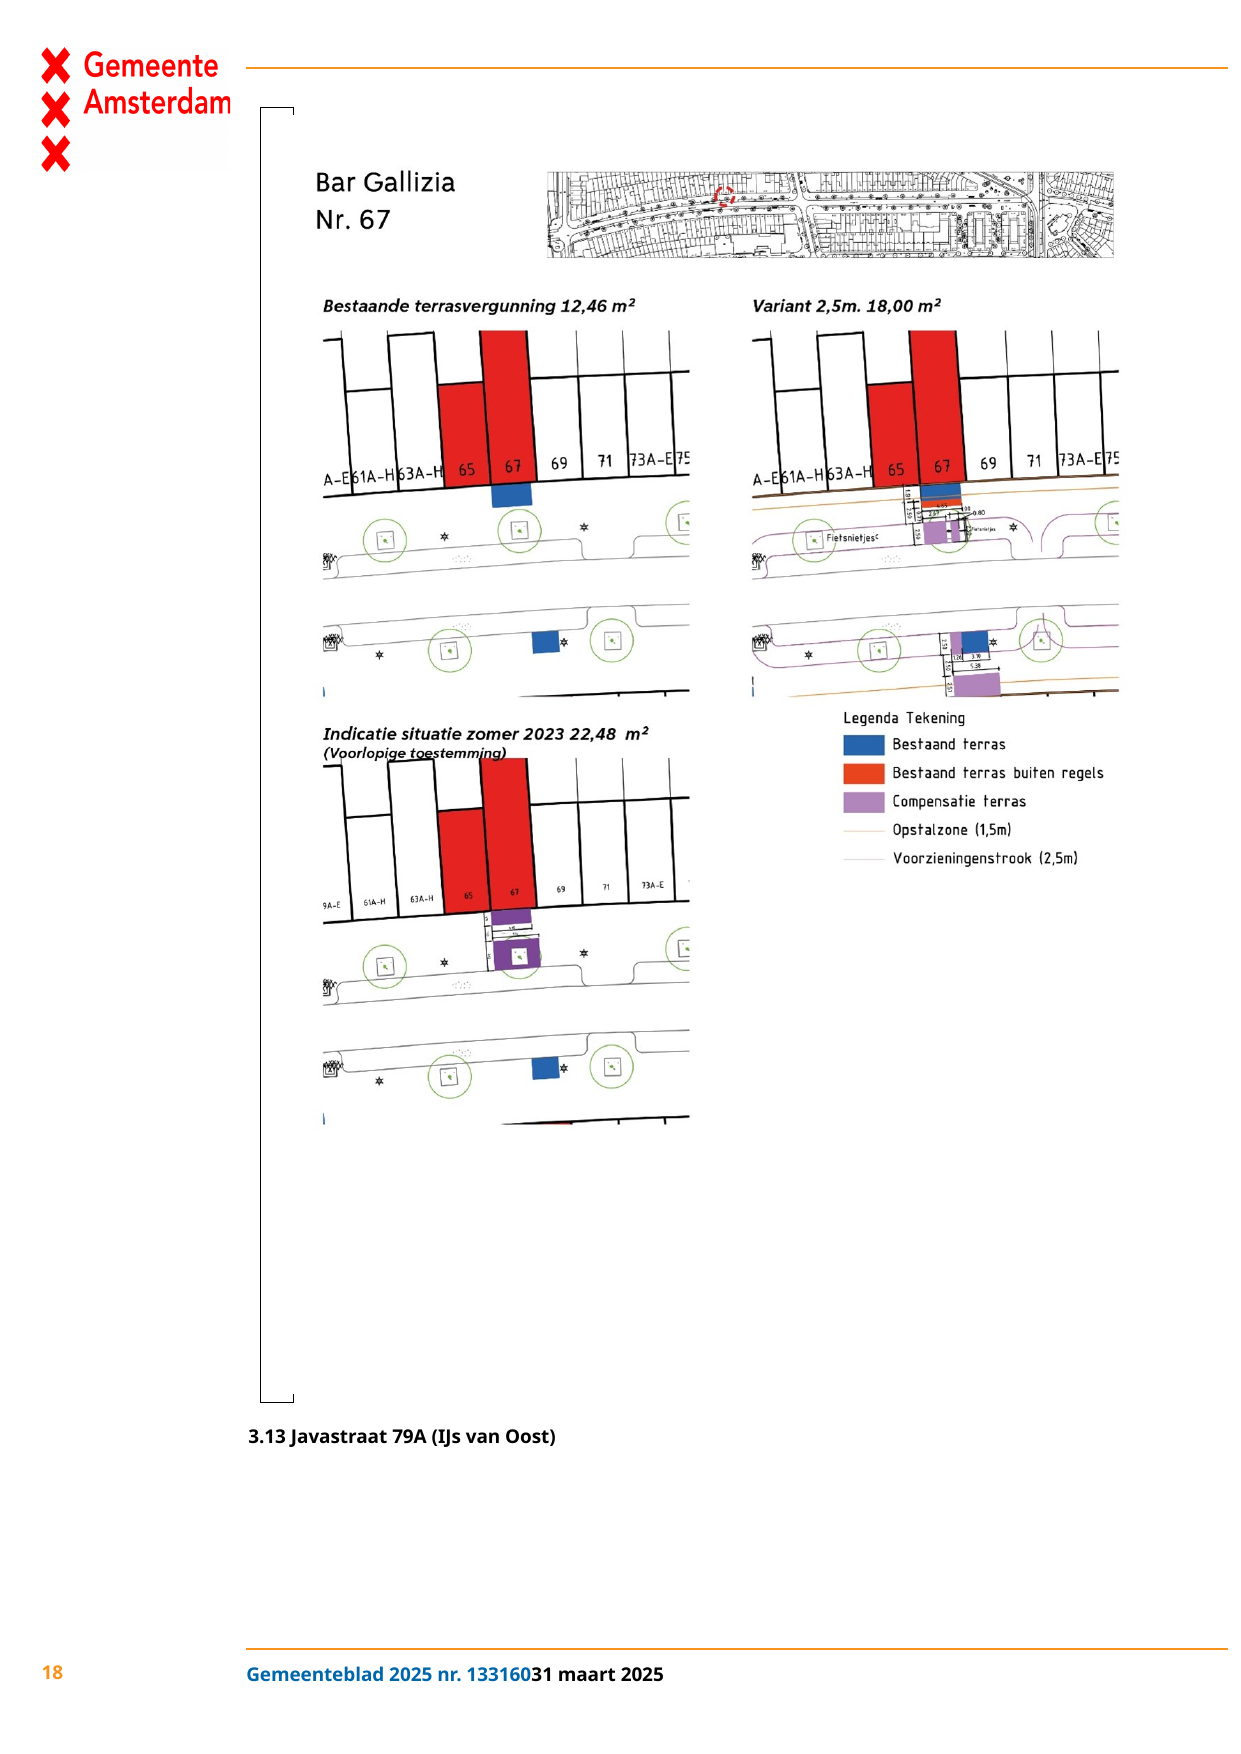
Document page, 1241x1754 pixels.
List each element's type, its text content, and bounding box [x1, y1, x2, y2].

picture [41, 47, 231, 172]
picture [268, 115, 1173, 1394]
text 3.13 Javastraat 79A (IJs van Oost) [248, 1424, 1152, 1449]
